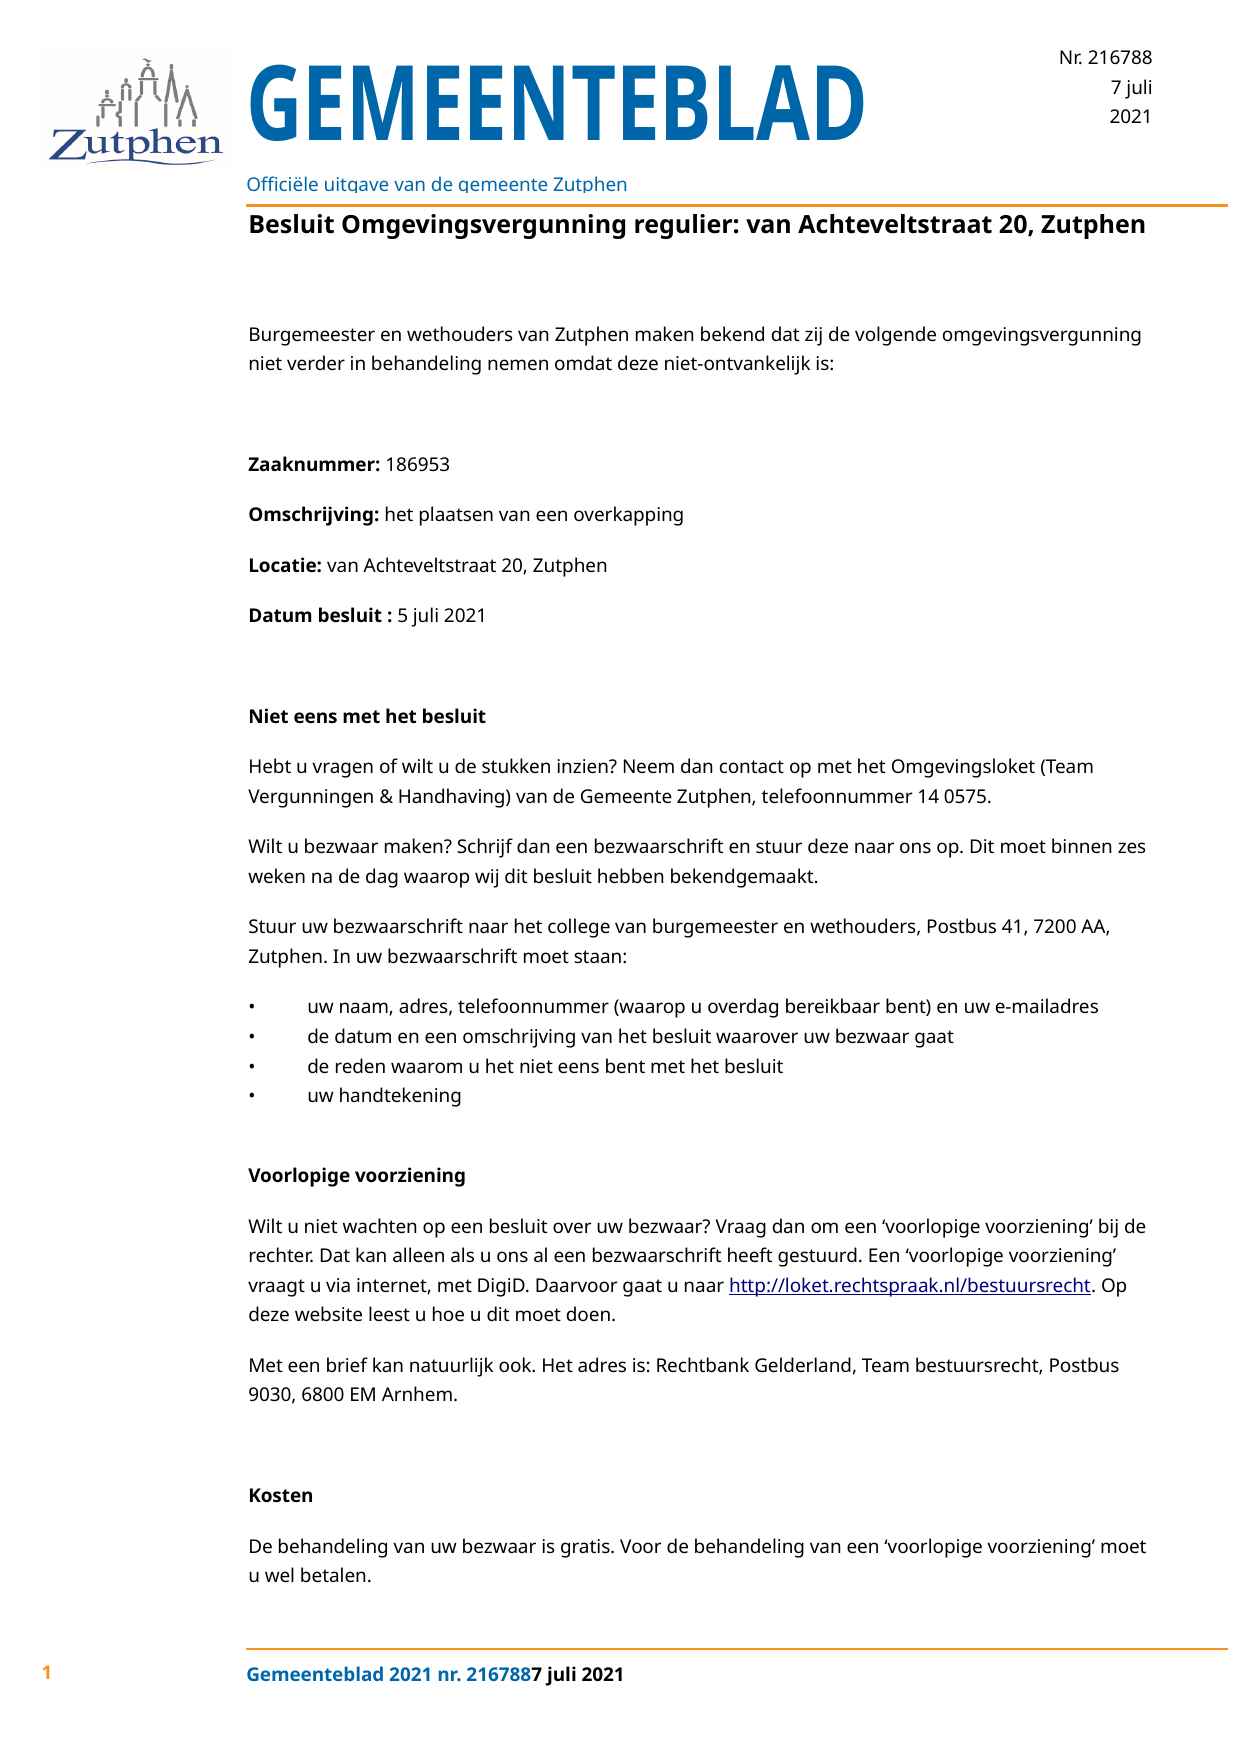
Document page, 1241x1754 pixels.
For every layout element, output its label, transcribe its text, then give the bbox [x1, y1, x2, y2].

text Hebt u vragen of wilt u de stukken inzien? Neem dan contact op met het Omgevingsloket (Team Vergunningen & Handhaving) van de Gemeente Zutphen, telefoonnummer 14 0575. [248, 754, 1152, 809]
list uw naam, adres, telefoonnummer (waarop u overdag bereikbaar bent) en uw e-mailadres [248, 994, 1152, 1019]
text Niet eens met het besluit [248, 703, 1152, 729]
text Omschrijving: het plaatsen van een overkapping [248, 502, 1152, 527]
picture [41, 47, 231, 172]
text Zaaknummer: 186953 [248, 451, 1152, 477]
list uw handtekening [248, 1082, 1152, 1108]
text De behandeling van uw bezwaar is gratis. Voor de behandeling van een ‘voorlopige voorziening’ moet u wel betalen. [248, 1533, 1152, 1588]
text Wilt u niet wachten op een besluit over uw bezwaar? Vraag dan om een ‘voorlopige voorziening’ bij de rechter. Dat kan alleen als u ons al een bezwaarschrift heeft gestuurd. Een ‘voorlopige voorziening’ vraagt u via internet, met DigiD. Daarvoor gaat u naar http://loket.rechtspraak.nl/bestuursrecht. Op deze website leest u hoe u dit moet doen. [248, 1213, 1152, 1327]
text Met een brief kan natuurlijk ook. Het adres is: Rechtbank Gelderland, Team bestuursrecht, Postbus 9030, 6800 EM Arnhem. [248, 1352, 1152, 1407]
text Besluit Omgevingsvergunning regulier: van Achteveltstraat 20, Zutphen [248, 207, 1152, 241]
text Kosten [248, 1482, 1152, 1508]
text Datum besluit : 5 juli 2021 [248, 602, 1152, 628]
text Wilt u bezwaar maken? Schrijf dan een bezwaarschrift en stuur deze naar ons op. Dit moet binnen zes weken na de dag waarop wij dit besluit hebben bekendgemaakt. [248, 834, 1152, 889]
text Voorlopige voorziening [248, 1162, 1152, 1188]
text Stuur uw bezwaarschrift naar het college van burgemeester en wethouders, Postbus 41, 7200 AA, Zutphen. In uw bezwaarschrift moet staan: [248, 914, 1152, 969]
text Burgemeester en wethouders van Zutphen maken bekend dat zij de volgende omgevingsvergunning niet verder in behandeling nemen omdat deze niet-ontvankelijk is: [248, 321, 1152, 376]
list de datum en een omschrijving van het besluit waarover uw bezwaar gaat [248, 1023, 1152, 1049]
list de reden waarom u het niet eens bent met het besluit [248, 1053, 1152, 1078]
text Locatie: van Achteveltstraat 20, Zutphen [248, 552, 1152, 578]
